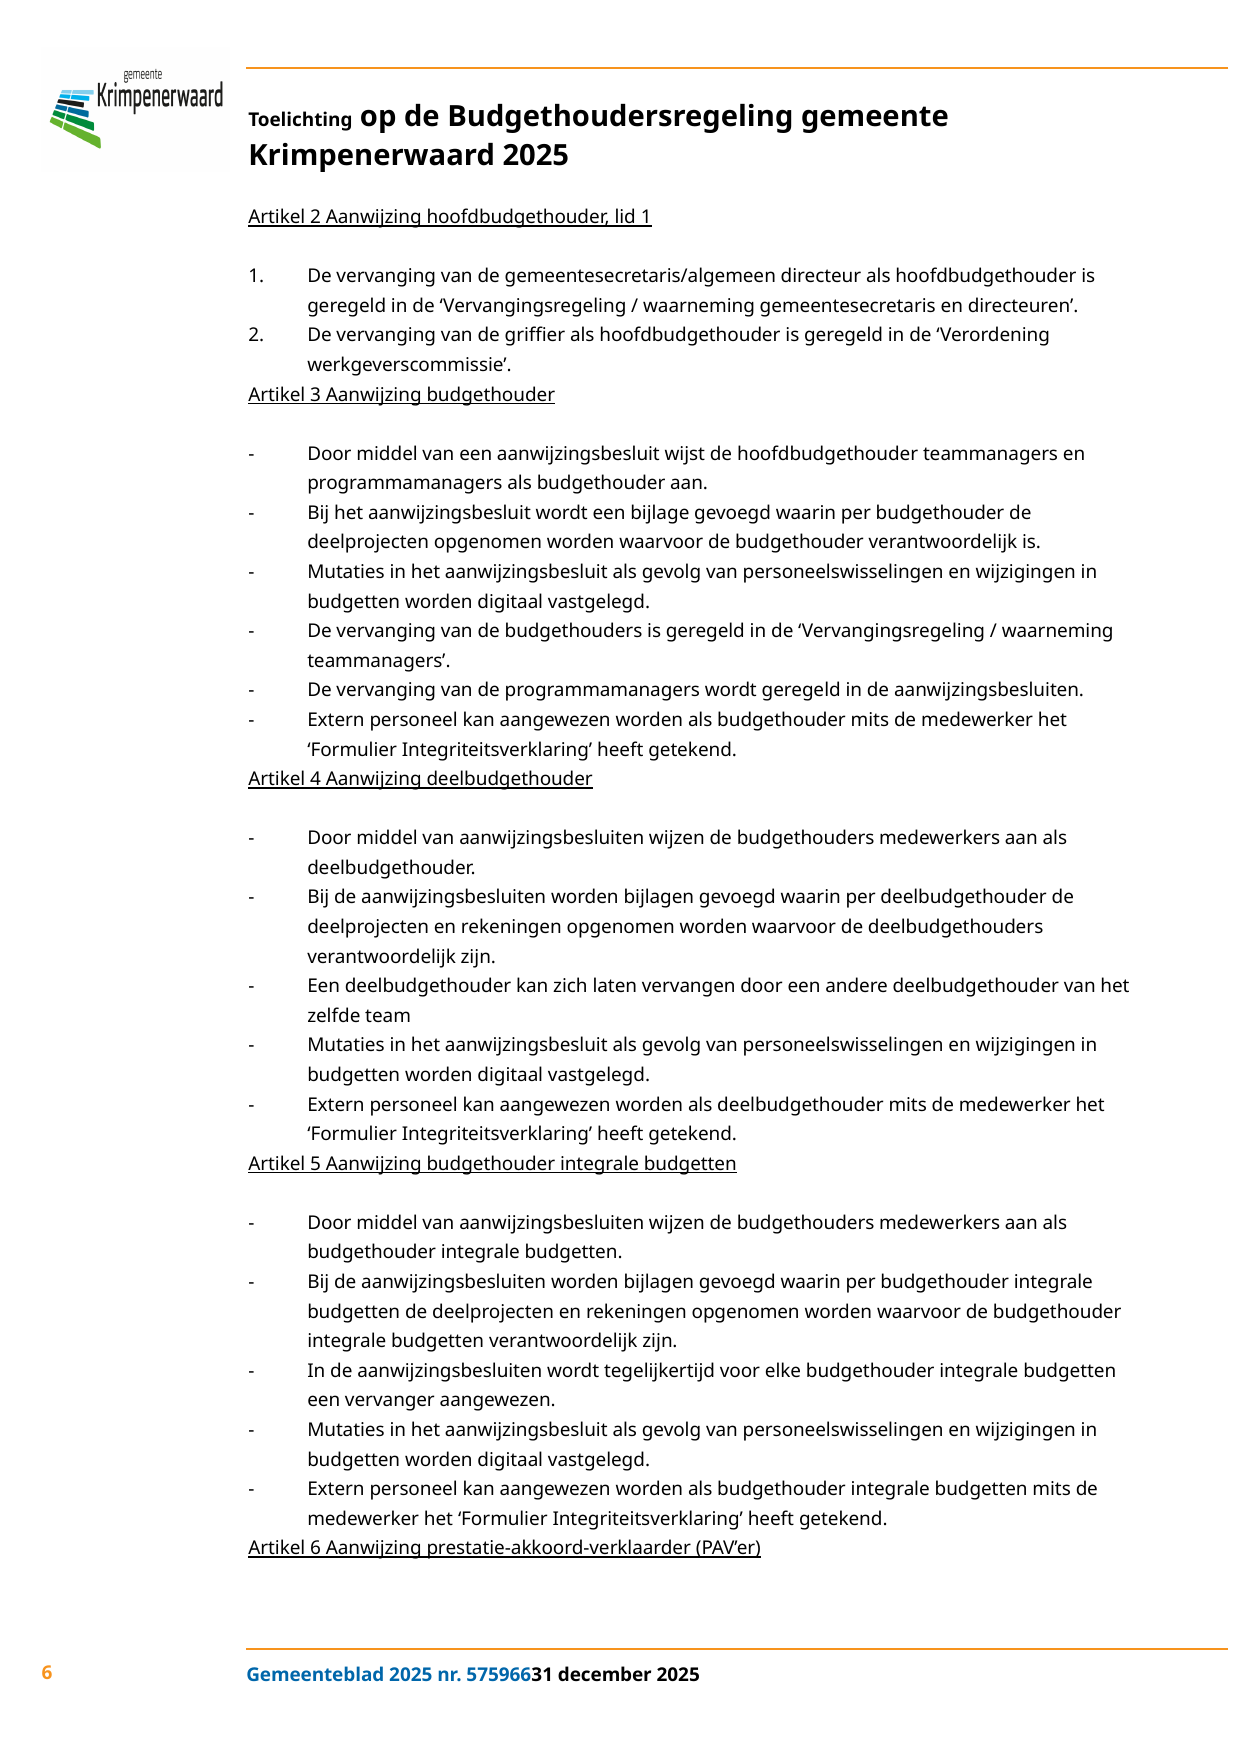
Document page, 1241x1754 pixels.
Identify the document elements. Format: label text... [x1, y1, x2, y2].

list Door middel van aanwijzingsbesluiten wijzen de budgethouders medewerkers aan als budgethouder integrale budgetten. [248, 1209, 1152, 1264]
list Extern personeel kan aangewezen worden als budgethouder integrale budgetten mits de medewerker het ‘Formulier Integriteitsverklaring’ heeft getekend. [248, 1475, 1152, 1531]
list Een deelbudgethouder kan zich laten vervangen door een andere deelbudgethouder van het zelfde team [248, 972, 1152, 1028]
list Mutaties in het aanwijzingsbesluit als gevolg van personeelswisselingen en wijzigingen in budgetten worden digitaal vastgelegd. [248, 1032, 1152, 1087]
list De vervanging van de griffier als hoofdbudgethouder is geregeld in de ‘Verordening werkgeverscommissie’. [248, 322, 1152, 377]
list Mutaties in het aanwijzingsbesluit als gevolg van personeelswisselingen en wijzigingen in budgetten worden digitaal vastgelegd. [248, 1416, 1152, 1472]
list Bij de aanwijzingsbesluiten worden bijlagen gevoegd waarin per budgethouder integrale budgetten de deelprojecten en rekeningen opgenomen worden waarvoor de budgethouder integrale budgetten verantwoordelijk zijn. [248, 1268, 1152, 1353]
list Extern personeel kan aangewezen worden als budgethouder mits de medewerker het ‘Formulier Integriteitsverklaring’ heeft getekend. [248, 706, 1152, 762]
text Toelichting op de Budgethoudersregeling gemeente Krimpenerwaard 2025 [248, 95, 1152, 174]
list In de aanwijzingsbesluiten wordt tegelijkertijd voor elke budgethouder integrale budgetten een vervanger aangewezen. [248, 1357, 1152, 1412]
text Artikel 5 Aanwijzing budgethouder integrale budgetten [248, 1150, 1152, 1176]
list Bij de aanwijzingsbesluiten worden bijlagen gevoegd waarin per deelbudgethouder de deelprojecten en rekeningen opgenomen worden waarvoor de deelbudgethouders verantwoordelijk zijn. [248, 884, 1152, 969]
list Door middel van een aanwijzingsbesluit wijst de hoofdbudgethouder teammanagers en programmamanagers als budgethouder aan. [248, 440, 1152, 495]
picture [41, 47, 231, 172]
list De vervanging van de gemeentesecretaris/algemeen directeur als hoofdbudgethouder is geregeld in de ‘Vervangingsregeling / waarneming gemeentesecretaris en directeuren’. [248, 262, 1152, 318]
text Artikel 3 Aanwijzing budgethouder [248, 381, 1152, 407]
text Artikel 6 Aanwijzing prestatie-akkoord-verklaarder (PAV’er) [248, 1534, 1152, 1560]
list Extern personeel kan aangewezen worden als deelbudgethouder mits de medewerker het ‘Formulier Integriteitsverklaring’ heeft getekend. [248, 1091, 1152, 1146]
list De vervanging van de programmamanagers wordt geregeld in de aanwijzingsbesluiten. [248, 677, 1152, 702]
text Artikel 4 Aanwijzing deelbudgethouder [248, 765, 1152, 791]
text Artikel 2 Aanwijzing hoofdbudgethouder, lid 1 [248, 203, 1152, 229]
list Mutaties in het aanwijzingsbesluit als gevolg van personeelswisselingen en wijzigingen in budgetten worden digitaal vastgelegd. [248, 558, 1152, 614]
list De vervanging van de budgethouders is geregeld in de ‘Vervangingsregeling / waarneming teammanagers’. [248, 617, 1152, 673]
list Bij het aanwijzingsbesluit wordt een bijlage gevoegd waarin per budgethouder de deelprojecten opgenomen worden waarvoor de budgethouder verantwoordelijk is. [248, 499, 1152, 554]
list Door middel van aanwijzingsbesluiten wijzen de budgethouders medewerkers aan als deelbudgethouder. [248, 824, 1152, 880]
